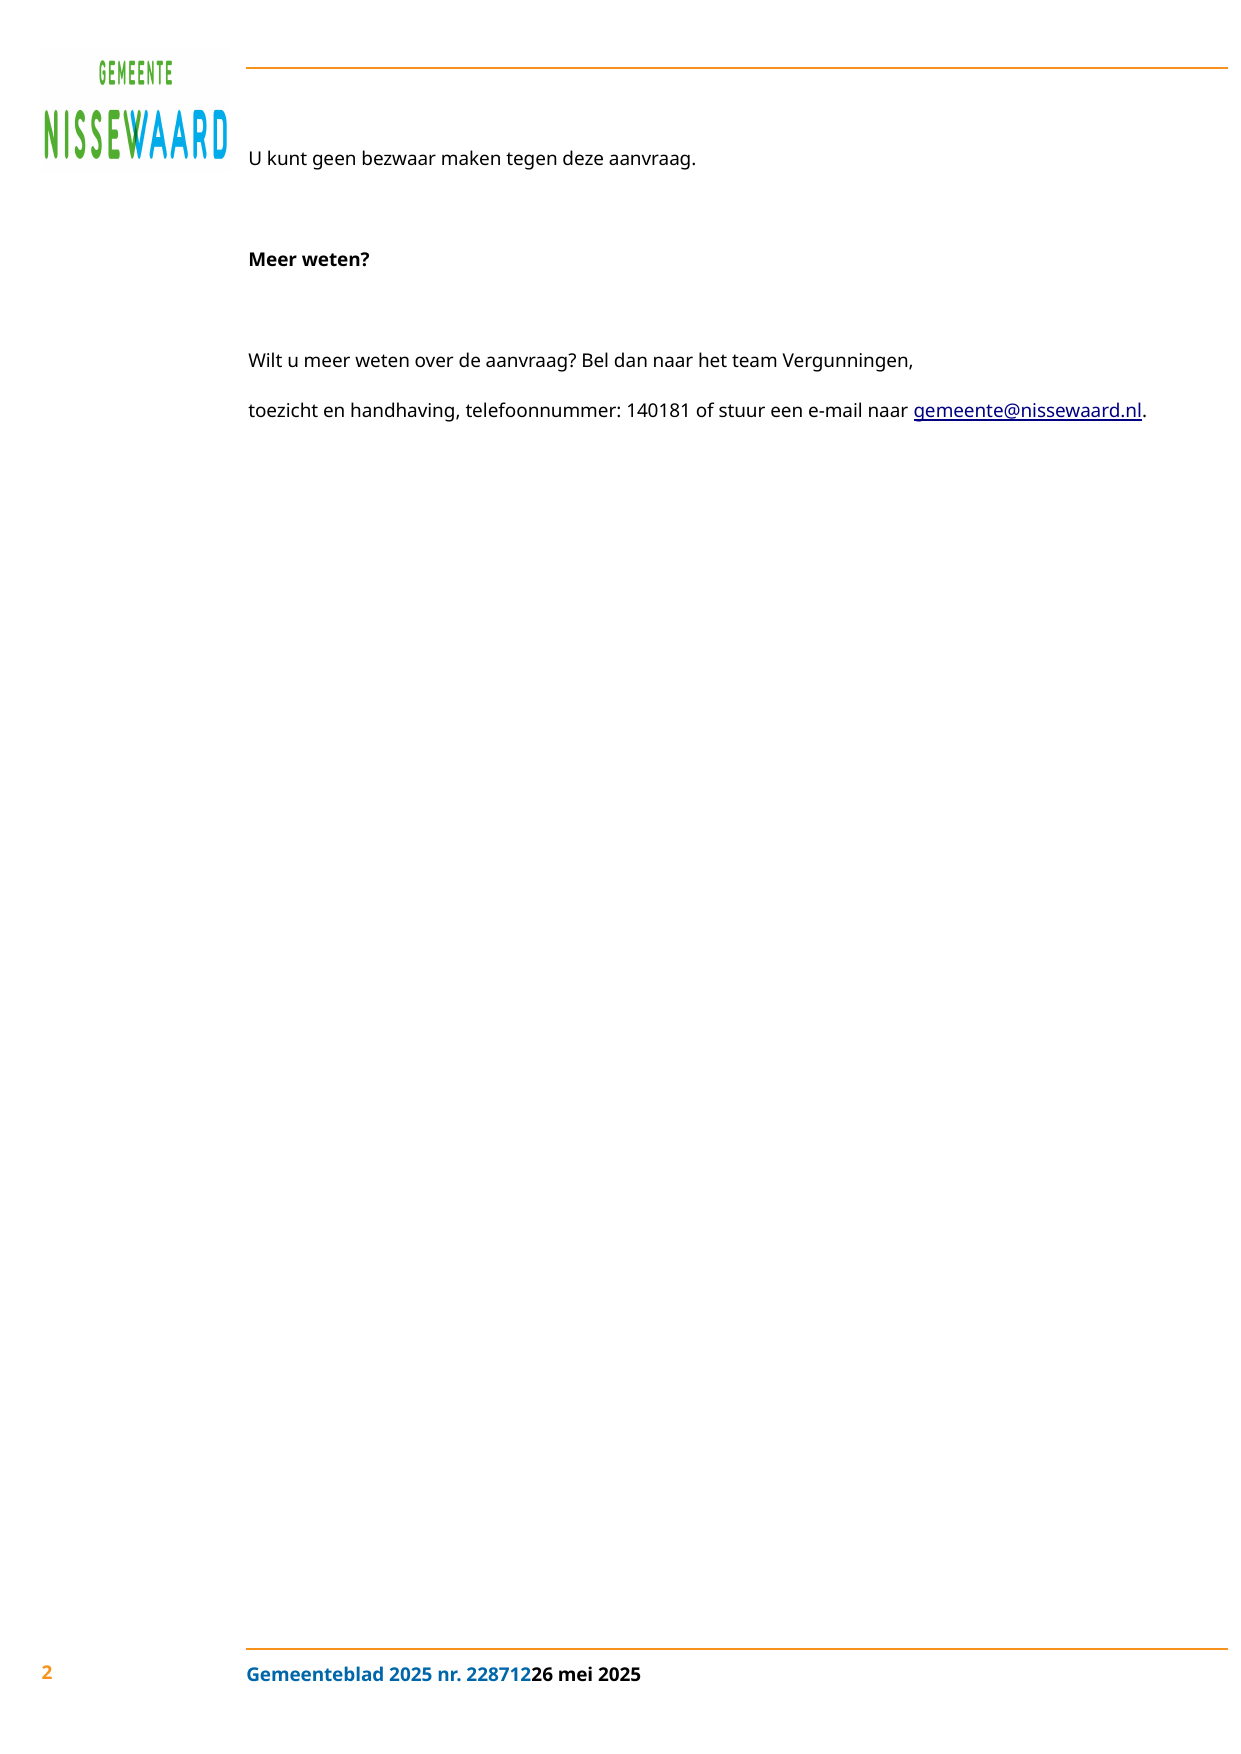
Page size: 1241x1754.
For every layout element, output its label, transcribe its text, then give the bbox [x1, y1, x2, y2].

text Wilt u meer weten over de aanvraag? Bel dan naar het team Vergunningen, [248, 347, 1152, 373]
text toezicht en handhaving, telefoonnummer: 140181 of stuur een e-mail naar gemeente@nissewaard.nl. [248, 397, 1152, 423]
text Meer weten? [248, 246, 1152, 272]
picture [41, 47, 231, 172]
text U kunt geen bezwaar maken tegen deze aanvraag. [248, 145, 1152, 171]
